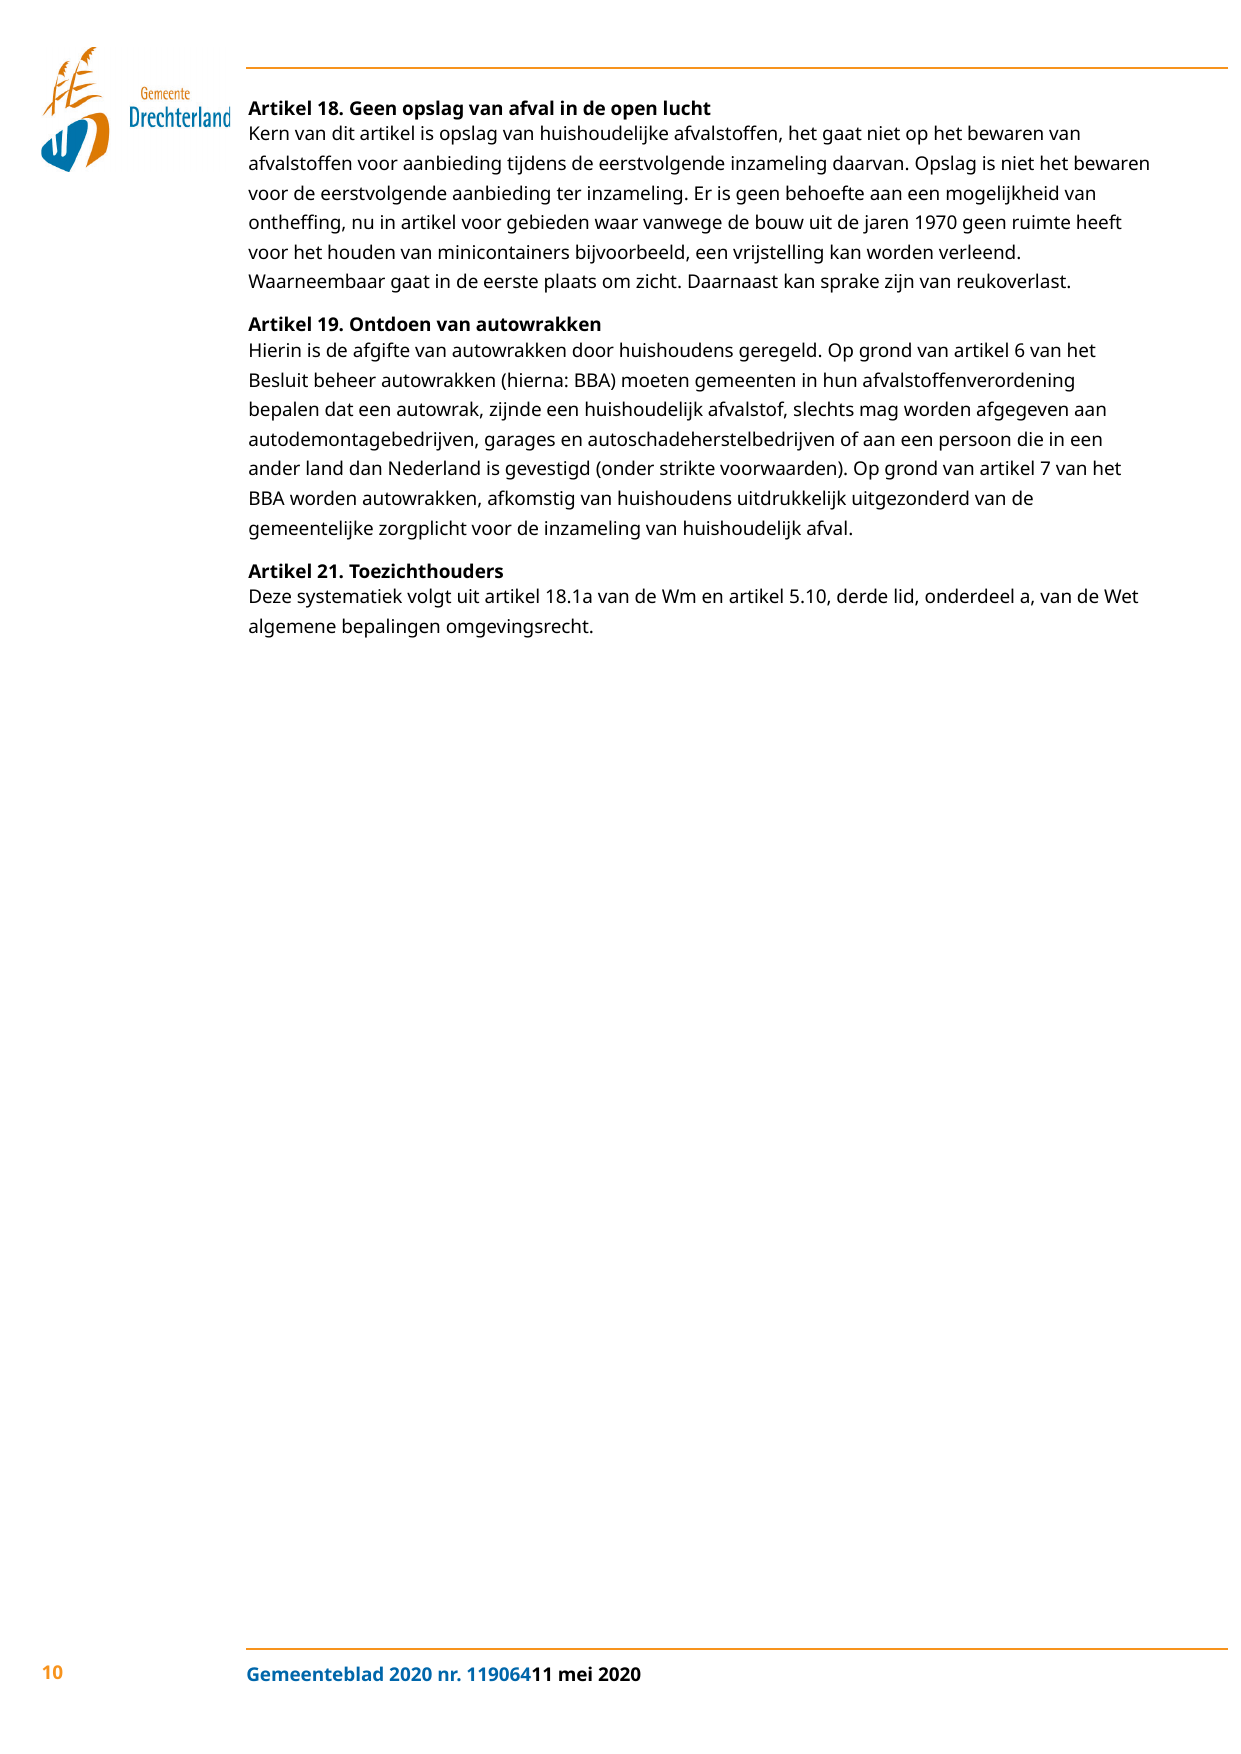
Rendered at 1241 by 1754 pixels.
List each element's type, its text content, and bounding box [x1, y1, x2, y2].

text Artikel 18. Geen opslag van afval in de open lucht [248, 95, 1152, 121]
text Kern van dit artikel is opslag van huishoudelijke afvalstoffen, het gaat niet op het bewaren van afvalstoffen voor aanbieding tijdens de eerstvolgende inzameling daarvan. Opslag is niet het bewaren voor de eerstvolgende aanbieding ter inzameling. Er is geen behoefte aan een mogelijkheid van ontheffing, nu in artikel voor gebieden waar vanwege de bouw uit de jaren 1970 geen ruimte heeft voor het houden van minicontainers bijvoorbeeld, een vrijstelling kan worden verleend. Waarneembaar gaat in de eerste plaats om zicht. Daarnaast kan sprake zijn van reukoverlast. [248, 121, 1152, 294]
text Deze systematiek volgt uit artikel 18.1a van de Wm en artikel 5.10, derde lid, onderdeel a, van de Wet algemene bepalingen omgevingsrecht. [248, 584, 1152, 639]
text Artikel 21. Toezichthouders [248, 558, 1152, 584]
text Hierin is de afgifte van autowrakken door huishoudens geregeld. Op grond van artikel 6 van het Besluit beheer autowrakken (hierna: BBA) moeten gemeenten in hun afvalstoffenverordening bepalen dat een autowrak, zijnde een huishoudelijk afvalstof, slechts mag worden afgegeven aan autodemontagebedrijven, garages en autoschadeherstelbedrijven of aan een persoon die in een ander land dan Nederland is gevestigd (onder strikte voorwaarden). Op grond van artikel 7 van het BBA worden autowrakken, afkomstig van huishoudens uitdrukkelijk uitgezonderd van de gemeentelijke zorgplicht voor de inzameling van huishoudelijk afval. [248, 337, 1152, 541]
text Artikel 19. Ontdoen van autowrakken [248, 312, 1152, 337]
picture [41, 47, 231, 172]
picture [226, 115, 231, 124]
picture [41, 158, 64, 172]
